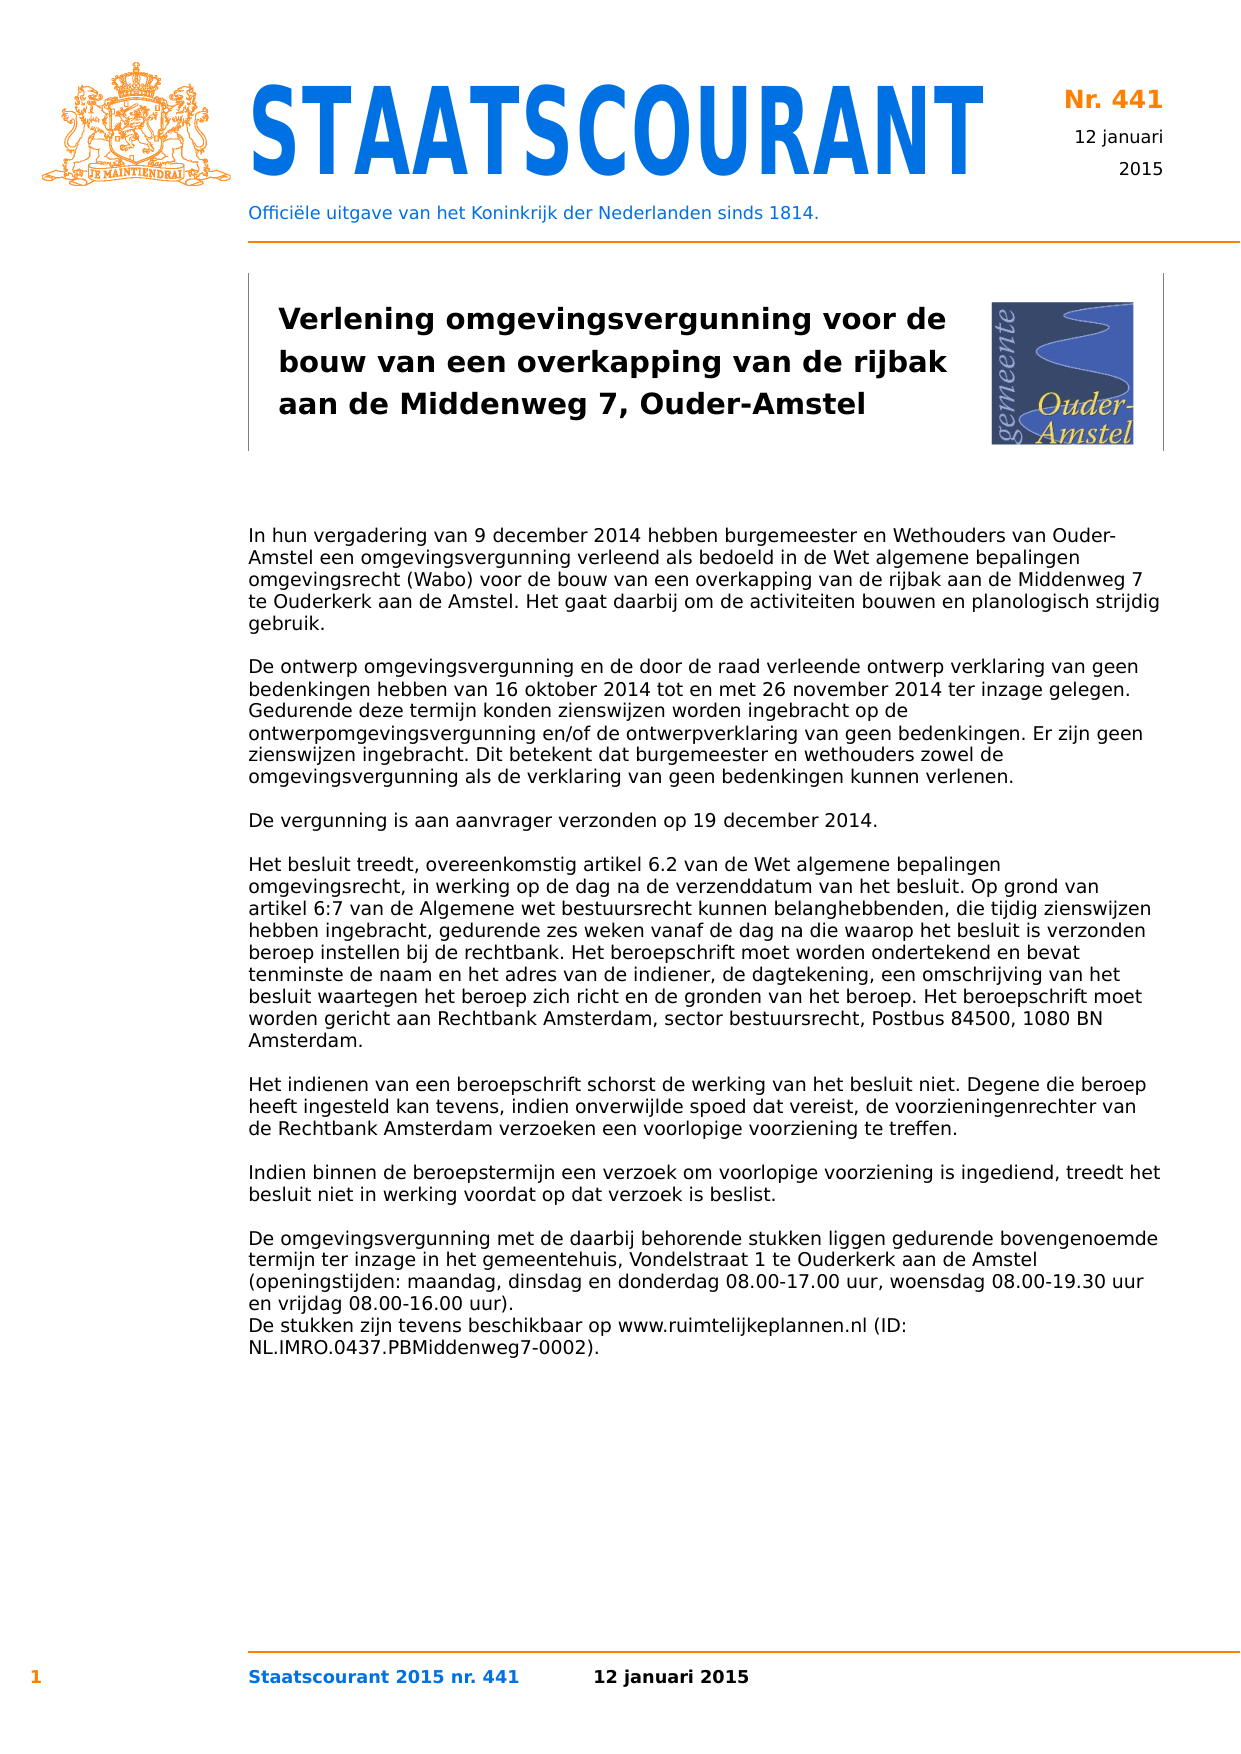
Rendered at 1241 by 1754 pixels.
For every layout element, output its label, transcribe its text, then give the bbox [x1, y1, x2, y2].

table_header [25, 62, 248, 241]
picture [991, 302, 1134, 445]
table_cell Officiële uitgave van het Koninkrijk der Nederlanden sinds 1814. [248, 203, 1240, 241]
table_header STAATSCOURANT [248, 62, 998, 203]
subtitle Verlening omgevingsvergunning voor de bouw van een overkapping van de rijbak aan de Middenweg 7, Ouder-Amstel [249, 273, 1163, 451]
text Het besluit treedt, overeenkomstig artikel 6.2 van de Wet algemene bepalingen omgevingsrecht, in werking op de dag na de verzenddatum van het besluit. Op grond van artikel 6:7 van de Algemene wet bestuursrecht kunnen belanghebbenden, die tijdig zienswijzen hebben ingebracht, gedurende zes weken vanaf de dag na die waarop het besluit is verzonden beroep instellen bij de rechtbank. Het beroepschrift moet worden ondertekend en bevat tenminste de naam en het adres van de indiener, de dagtekening, een omschrijving van het besluit waartegen het beroep zich richt en de gronden van het beroep. Het beroepschrift moet worden gericht aan Rechtbank Amsterdam, sector bestuursrecht, Postbus 84500, 1080 BN Amsterdam. [248, 854, 1163, 1052]
table_cell 2015 [998, 153, 1240, 203]
table_cell 12 januari [998, 121, 1240, 153]
text Het indienen van een beroepschrift schorst de werking van het besluit niet. Degene die beroep heeft ingesteld kan tevens, indien onverwijlde spoed dat vereist, de voorzieningenrechter van de Rechtbank Amsterdam verzoeken een voorlopige voorziening te treffen. [248, 1074, 1163, 1140]
text Indien binnen de beroepstermijn een verzoek om voorlopige voorziening is ingediend, treedt het besluit niet in werking voordat op dat verzoek is beslist. [248, 1162, 1163, 1206]
picture [41, 62, 231, 186]
text De omgevingsvergunning met de daarbij behorende stukken liggen gedurende bovengenoemde termijn ter inzage in het gemeentehuis, Vondelstraat 1 te Ouderkerk aan de Amstel (openingstijden: maandag, dinsdag en donderdag 08.00-17.00 uur, woensdag 08.00-19.30 uur en vrijdag 08.00-16.00 uur). [248, 1227, 1163, 1315]
text De stukken zijn tevens beschikbaar op www.ruimtelijkeplannen.nl (ID: NL.IMRO.0437.PBMiddenweg7-0002). [248, 1315, 1163, 1359]
table_header Nr. 441 [998, 62, 1240, 121]
text In hun vergadering van 9 december 2014 hebben burgemeester en Wethouders van Ouder-Amstel een omgevingsvergunning verleend als bedoeld in de Wet algemene bepalingen omgevingsrecht (Wabo) voor de bouw van een overkapping van de rijbak aan de Middenweg 7 te Ouderkerk aan de Amstel. Het gaat daarbij om de activiteiten bouwen en planologisch strijdig gebruik. [248, 525, 1163, 634]
text De vergunning is aan aanvrager verzonden op 19 december 2014. [248, 810, 1163, 832]
text De ontwerp omgevingsvergunning en de door de raad verleende ontwerp verklaring van geen bedenkingen hebben van 16 oktober 2014 tot en met 26 november 2014 ter inzage gelegen. Gedurende deze termijn konden zienswijzen worden ingebracht op de ontwerpomgevingsvergunning en/of de ontwerpverklaring van geen bedenkingen. Er zijn geen zienswijzen ingebracht. Dit betekent dat burgemeester en wethouders zowel de omgevingsvergunning als de verklaring van geen bedenkingen kunnen verlenen. [248, 656, 1163, 788]
